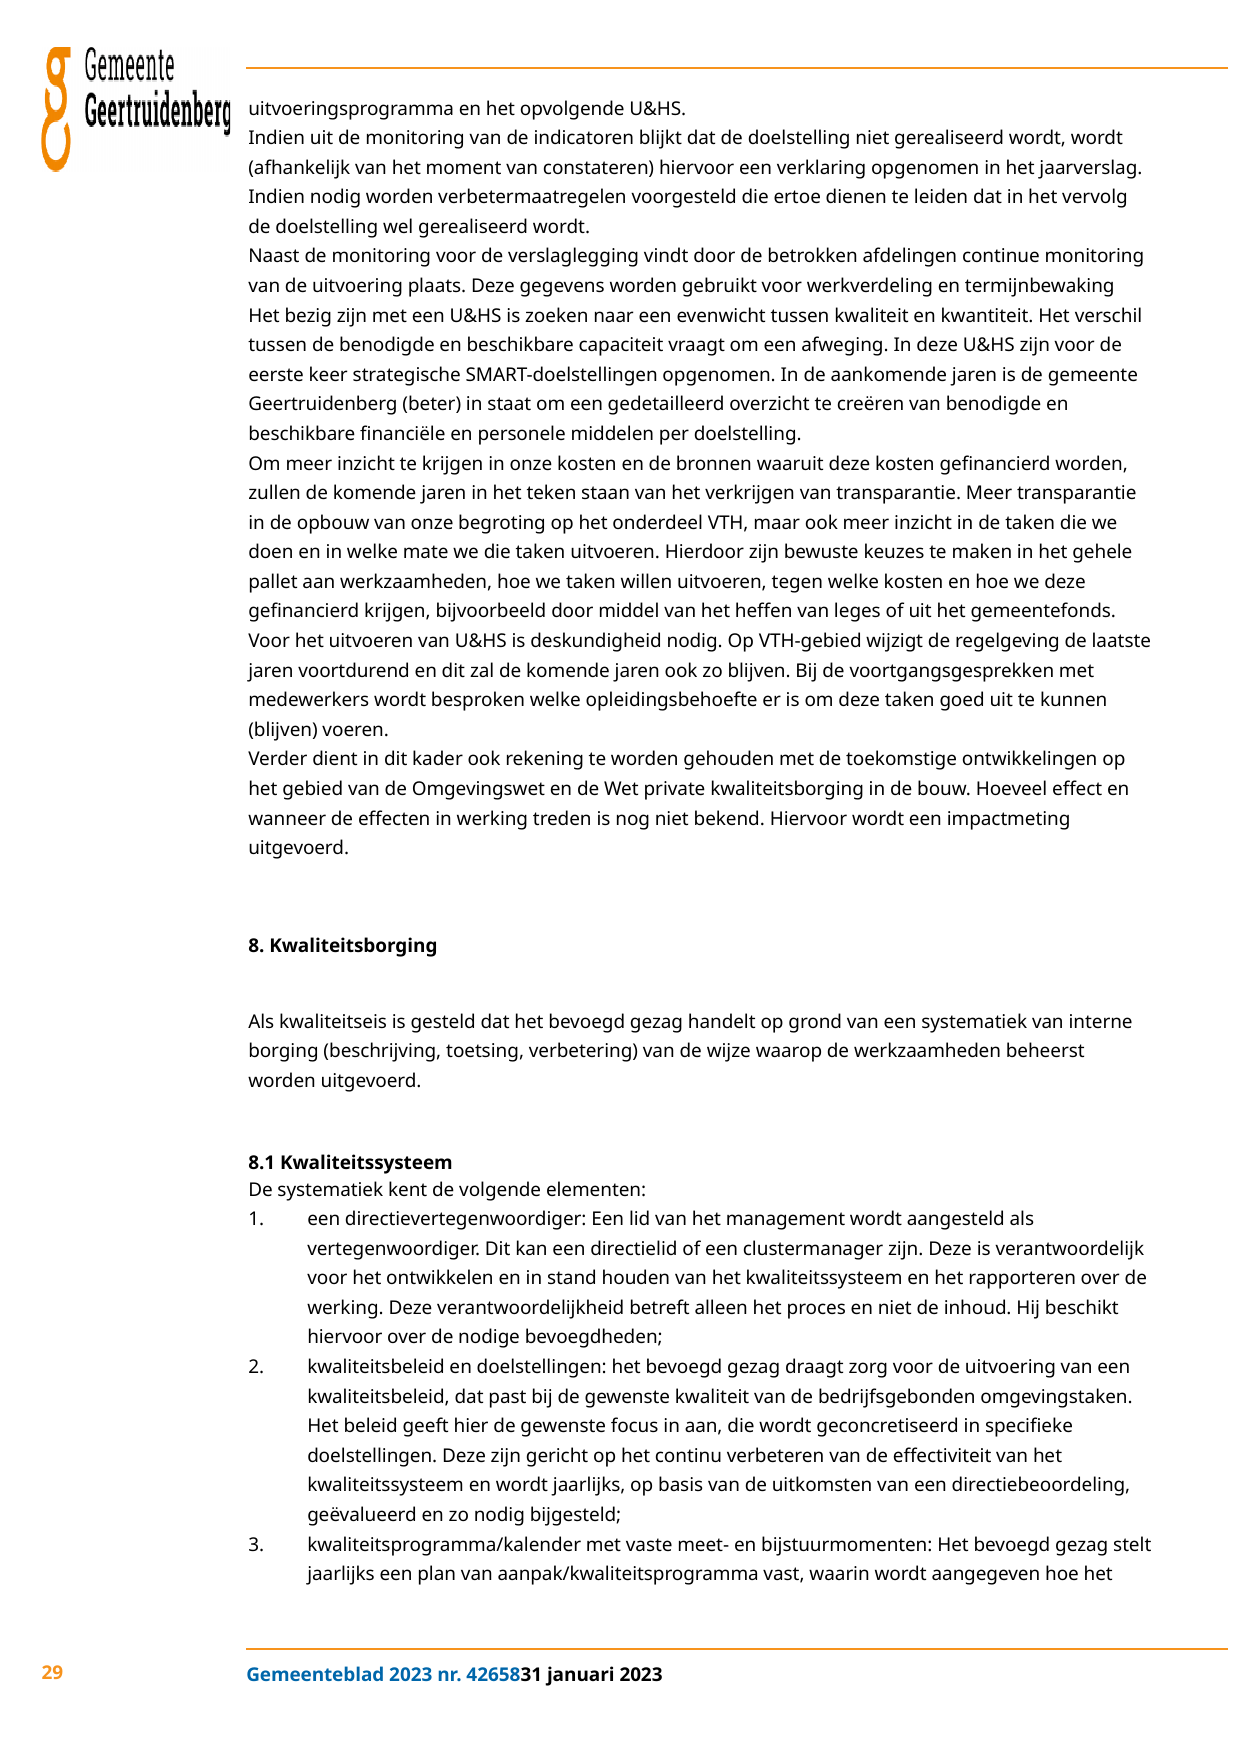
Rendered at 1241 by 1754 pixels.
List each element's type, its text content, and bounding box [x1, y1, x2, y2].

text Naast de monitoring voor de verslaglegging vindt door de betrokken afdelingen continue monitoring van de uitvoering plaats. Deze gegevens worden gebruikt voor werkverdeling en termijnbewaking [248, 243, 1152, 298]
list kwaliteitsprogramma/kalender met vaste meet- en bijstuurmomenten: Het bevoegd gezag stelt jaarlijks een plan van aanpak/kwaliteitsprogramma vast, waarin wordt aangegeven hoe het [248, 1531, 1152, 1586]
text 8.1 Kwaliteitssysteem [248, 1147, 1152, 1176]
picture [41, 47, 231, 172]
text Verder dient in dit kader ook rekening te worden gehouden met de toekomstige ontwikkelingen op het gebied van de Omgevingswet en de Wet private kwaliteitsborging in de bouw. Hoeveel effect en wanneer de effecten in werking treden is nog niet bekend. Hiervoor wordt een impactmeting uitgevoerd. [248, 746, 1152, 860]
text Indien uit de monitoring van de indicatoren blijkt dat de doelstelling niet gerealiseerd wordt, wordt (afhankelijk van het moment van constateren) hiervoor een verklaring opgenomen in het jaarverslag. Indien nodig worden verbetermaatregelen voorgesteld die ertoe dienen te leiden dat in het vervolg de doelstelling wel gerealiseerd wordt. [248, 124, 1152, 239]
text Het bezig zijn met een U&HS is zoeken naar een evenwicht tussen kwaliteit en kwantiteit. Het verschil tussen de benodigde en beschikbare capaciteit vraagt om een afweging. In deze U&HS zijn voor de eerste keer strategische SMART-doelstellingen opgenomen. In de aankomende jaren is de gemeente Geertruidenberg (beter) in staat om een gedetailleerd overzicht te creëren van benodigde en beschikbare financiële en personele middelen per doelstelling. [248, 302, 1152, 446]
list een directievertegenwoordiger: Een lid van het management wordt aangesteld als vertegenwoordiger. Dit kan een directielid of een clustermanager zijn. Deze is verantwoordelijk voor het ontwikkelen en in stand houden van het kwaliteitssysteem en het rapporteren over de werking. Deze verantwoordelijkheid betreft alleen het proces en niet de inhoud. Hij beschikt hiervoor over de nodige bevoegdheden; [248, 1205, 1152, 1349]
text 8. Kwaliteitsborging [248, 930, 1152, 959]
text uitvoeringsprogramma en het opvolgende U&HS. [248, 95, 1152, 121]
text De systematiek kent de volgende elementen: [248, 1176, 1152, 1201]
text Om meer inzicht te krijgen in onze kosten en de bronnen waaruit deze kosten gefinancierd worden, zullen de komende jaren in het teken staan van het verkrijgen van transparantie. Meer transparantie in de opbouw van onze begroting op het onderdeel VTH, maar ook meer inzicht in de taken die we doen en in welke mate we die taken uitvoeren. Hierdoor zijn bewuste keuzes te maken in het gehele pallet aan werkzaamheden, hoe we taken willen uitvoeren, tegen welke kosten en hoe we deze gefinancierd krijgen, bijvoorbeeld door middel van het heffen van leges of uit het gemeentefonds. [248, 450, 1152, 623]
text Voor het uitvoeren van U&HS is deskundigheid nodig. Op VTH-gebied wijzigt de regelgeving de laatste jaren voortdurend en dit zal de komende jaren ook zo blijven. Bij de voortgangsgesprekken met medewerkers wordt besproken welke opleidingsbehoefte er is om deze taken goed uit te kunnen (blijven) voeren. [248, 627, 1152, 742]
text Als kwaliteitseis is gesteld dat het bevoegd gezag handelt op grond van een systematiek van interne borging (beschrijving, toetsing, verbetering) van de wijze waarop de werkzaamheden beheerst worden uitgevoerd. [248, 1008, 1152, 1093]
list kwaliteitsbeleid en doelstellingen: het bevoegd gezag draagt zorg voor de uitvoering van een kwaliteitsbeleid, dat past bij de gewenste kwaliteit van de bedrijfsgebonden omgevingstaken. Het beleid geeft hier de gewenste focus in aan, die wordt geconcretiseerd in specifieke doelstellingen. Deze zijn gericht op het continu verbeteren van de effectiviteit van het kwaliteitssysteem en wordt jaarlijks, op basis van de uitkomsten van een directiebeoordeling, geëvalueerd en zo nodig bijgesteld; [248, 1353, 1152, 1527]
